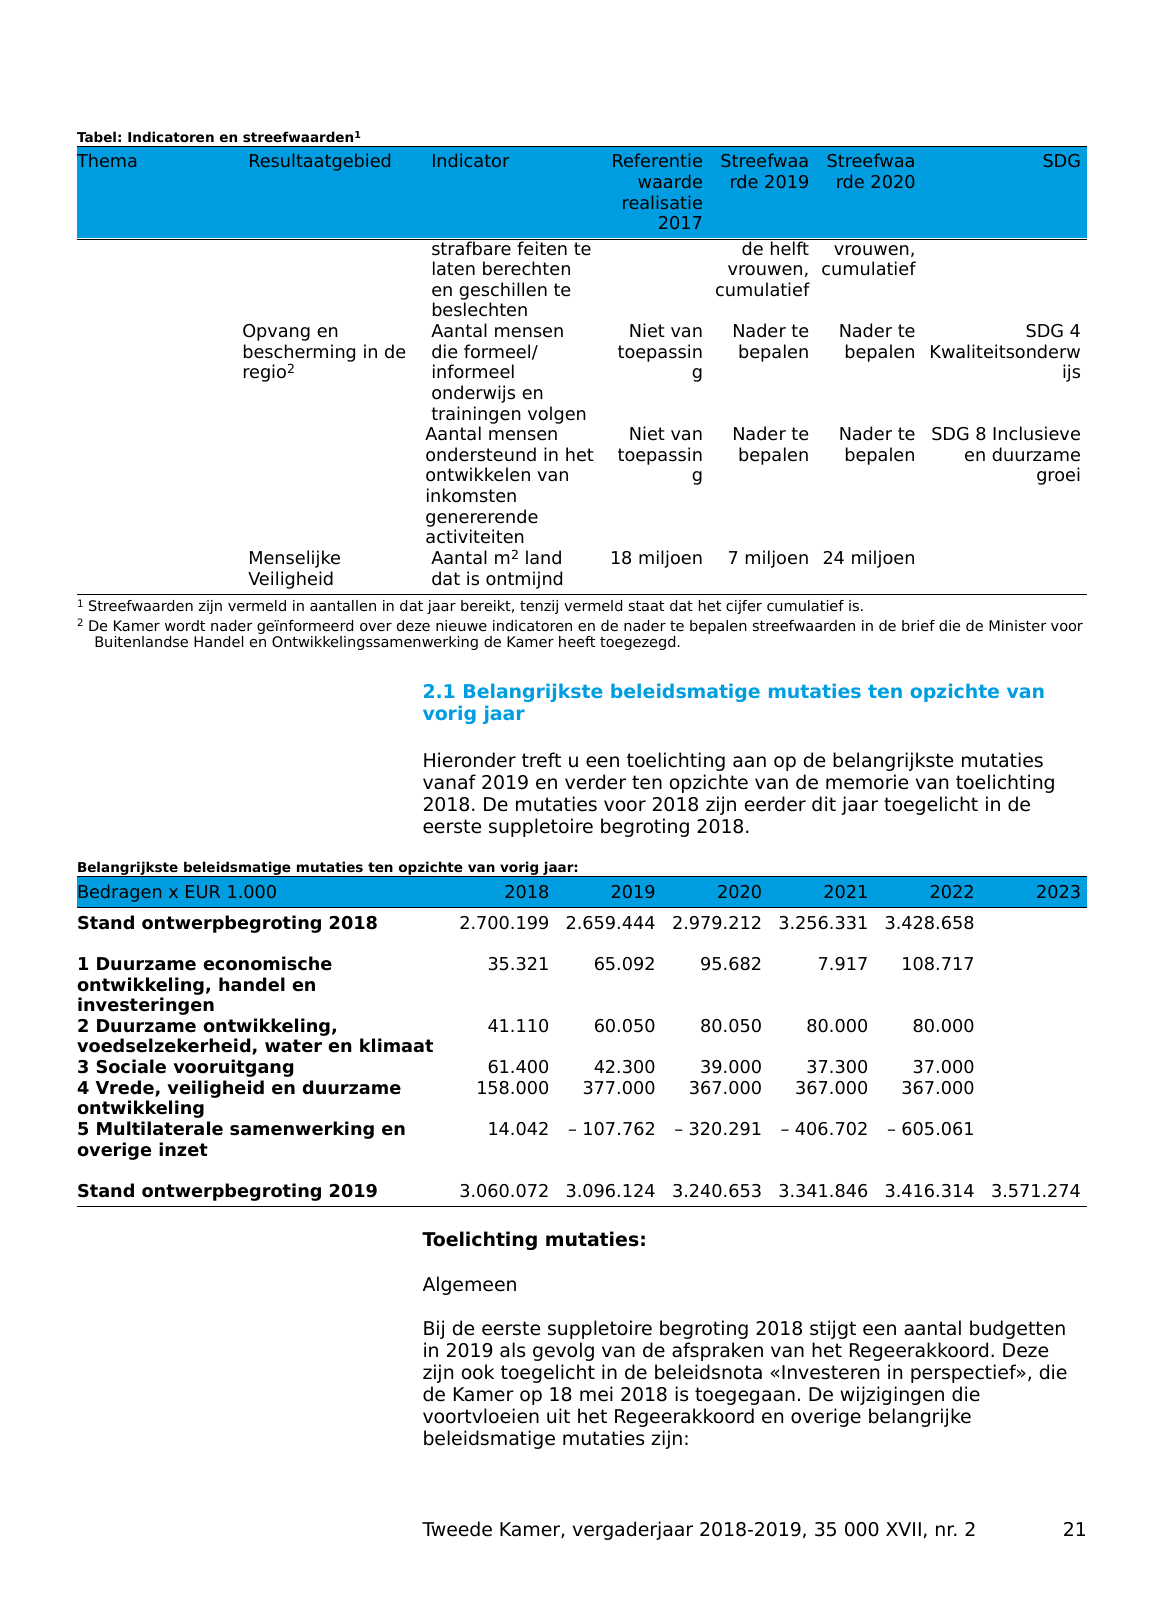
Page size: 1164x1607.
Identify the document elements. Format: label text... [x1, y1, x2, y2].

table_cell 3 Sociale vooruitgang [77, 1057, 449, 1078]
table_cell 2023 [980, 877, 1087, 907]
table_cell 24 miljoen [815, 548, 921, 594]
table_cell [77, 1160, 449, 1181]
table_cell Nader te bepalen [709, 424, 815, 548]
table_cell SDG 4 Kwaliteitsonderwijs [921, 321, 1087, 424]
table_cell 14.042 [449, 1119, 555, 1160]
table_cell 2021 [768, 877, 874, 907]
table_cell [449, 933, 555, 954]
table_cell 3.571.274 [980, 1181, 1087, 1206]
table_cell 367.000 [874, 1078, 980, 1119]
table_cell [555, 1160, 661, 1181]
table_cell de helft vrouwen, cumulatief [709, 240, 815, 321]
table_cell [921, 548, 1087, 594]
table_cell 39.000 [661, 1057, 768, 1078]
table_cell [768, 1160, 874, 1181]
table_cell Stand ontwerpbegroting 2019 [77, 1181, 449, 1206]
table_cell strafbare feiten te laten berechten en geschillen te beslechten [425, 240, 602, 321]
table_cell [77, 240, 242, 548]
table_cell [980, 908, 1087, 933]
table_cell vrouwen, cumulatief [815, 240, 921, 321]
table_cell [980, 954, 1087, 1016]
table_cell 1 Streefwaarden zijn vermeld in aantallen in dat jaar bereikt, tenzij vermeld staat dat het cijfer cumulatief is. 2 De Kamer wordt nader geïnformeerd over deze nieuwe indicatoren en de nader te bepalen streefwaarden in de brief die de Minister voor Buitenlandse Handel en Ontwikkelingssamenwerking de Kamer heeft toegezegd. [77, 595, 1087, 651]
table_cell [980, 1057, 1087, 1078]
table_header Tabel: Indicatoren en streefwaarden1 [77, 130, 1087, 146]
table_cell Resultaatgebied [242, 147, 425, 238]
table_cell 2 Duurzame ontwikkeling, voedselzekerheid, water en klimaat [77, 1016, 449, 1057]
table_cell Streefwaarde 2020 [815, 147, 921, 238]
table_cell SDG [921, 147, 1087, 238]
table_cell 65.092 [555, 954, 661, 1016]
table_cell Menselijke Veiligheid [242, 548, 425, 594]
table_cell 2.700.199 [449, 908, 555, 933]
table_cell 95.682 [661, 954, 768, 1016]
table_cell 41.110 [449, 1016, 555, 1057]
table_cell 37.000 [874, 1057, 980, 1078]
table_cell Nader te bepalen [709, 321, 815, 424]
table_cell 3.256.331 [768, 908, 874, 933]
table_cell 2.979.212 [661, 908, 768, 933]
table_cell [980, 933, 1087, 954]
table_cell 377.000 [555, 1078, 661, 1119]
table_cell 3.416.314 [874, 1181, 980, 1206]
table_cell 80.000 [874, 1016, 980, 1057]
table_cell [242, 240, 425, 321]
table_cell Referentiewaarde realisatie 2017 [602, 147, 709, 238]
table_cell [980, 1016, 1087, 1057]
table_cell Nader te bepalen [815, 321, 921, 424]
table_cell 2.659.444 [555, 908, 661, 933]
table_cell 2020 [661, 877, 768, 907]
table_cell 61.400 [449, 1057, 555, 1078]
table_header Belangrijkste beleidsmatige mutaties ten opzichte van vorig jaar: [77, 860, 1087, 876]
table_cell – 320.291 [661, 1119, 768, 1160]
table_cell – 107.762 [555, 1119, 661, 1160]
table_cell Stand ontwerpbegroting 2018 [77, 908, 449, 933]
table_cell Aantal mensen die formeel/ informeel onderwijs en trainingen volgen [425, 321, 602, 424]
table_cell Opvang en bescherming in de regio2 [242, 321, 425, 548]
table_cell Niet van toepassing [602, 321, 709, 424]
text Bij de eerste suppletoire begroting 2018 stijgt een aantal budgetten in 2019 als gevolg van de afspraken van het Regeerakkoord. Deze zijn ook toegelicht in de beleidsnota «Investeren in perspectief», die de Kamer op 18 mei 2018 is toegegaan. De wijzigingen die voortvloeien uit het Regeerakkoord en overige belangrijke beleidsmatige mutaties zijn: [422, 1318, 1087, 1449]
table_cell 4 Vrede, veiligheid en duurzame ontwikkeling [77, 1078, 449, 1119]
table_cell 35.321 [449, 954, 555, 1016]
table_cell 37.300 [768, 1057, 874, 1078]
table_cell SDG 8 Inclusieve en duurzame groei [921, 424, 1087, 548]
table_cell – 605.061 [874, 1119, 980, 1160]
subtitle 2.1 Belangrijkste beleidsmatige mutaties ten opzichte van vorig jaar [422, 681, 1087, 725]
table_cell [768, 933, 874, 954]
subtitle Toelichting mutaties: [422, 1229, 1087, 1251]
table_cell [661, 933, 768, 954]
table_cell 3.060.072 [449, 1181, 555, 1206]
table_cell 80.000 [768, 1016, 874, 1057]
table_cell [980, 1160, 1087, 1181]
table_cell Nader te bepalen [815, 424, 921, 548]
table_cell [77, 933, 449, 954]
table_cell [921, 240, 1087, 321]
table_cell Streefwaarde 2019 [709, 147, 815, 238]
subtitle Algemeen [422, 1273, 1087, 1295]
table_cell [77, 548, 242, 594]
table_cell 2018 [449, 877, 555, 907]
table_cell 2022 [874, 877, 980, 907]
table_cell 108.717 [874, 954, 980, 1016]
text Hieronder treft u een toelichting aan op de belangrijkste mutaties vanaf 2019 en verder ten opzichte van de memorie van toelichting 2018. De mutaties voor 2018 zijn eerder dit jaar toegelicht in de eerste suppletoire begroting 2018. [422, 750, 1087, 838]
table_cell Indicator [425, 147, 602, 238]
table_cell [874, 1160, 980, 1181]
table_cell 3.428.658 [874, 908, 980, 933]
table_cell Aantal m2 land dat is ontmijnd [425, 548, 602, 594]
table_cell Aantal mensen ondersteund in het ontwikkelen van inkomsten genererende activiteiten [425, 424, 602, 548]
table_cell Thema [77, 147, 242, 238]
table_cell 80.050 [661, 1016, 768, 1057]
table_cell 367.000 [768, 1078, 874, 1119]
table_cell [555, 933, 661, 954]
table_cell 7 miljoen [709, 548, 815, 594]
table_cell 18 miljoen [602, 548, 709, 594]
table_cell 60.050 [555, 1016, 661, 1057]
table_cell 3.341.846 [768, 1181, 874, 1206]
table_cell 5 Multilaterale samenwerking en overige inzet [77, 1119, 449, 1160]
table_cell 367.000 [661, 1078, 768, 1119]
table_cell 2019 [555, 877, 661, 907]
table_cell 42.300 [555, 1057, 661, 1078]
table_cell [980, 1078, 1087, 1119]
table_cell Niet van toepassing [602, 424, 709, 548]
table_cell 7.917 [768, 954, 874, 1016]
table_cell 3.240.653 [661, 1181, 768, 1206]
table_cell 1 Duurzame economische ontwikkeling, handel en investeringen [77, 954, 449, 1016]
table_cell [980, 1119, 1087, 1160]
table_cell Bedragen x EUR 1.000 [77, 877, 449, 907]
table_cell [661, 1160, 768, 1181]
table_cell 3.096.124 [555, 1181, 661, 1206]
table_cell [874, 933, 980, 954]
table_cell 158.000 [449, 1078, 555, 1119]
table_cell [602, 240, 709, 321]
table_cell – 406.702 [768, 1119, 874, 1160]
table_cell [449, 1160, 555, 1181]
